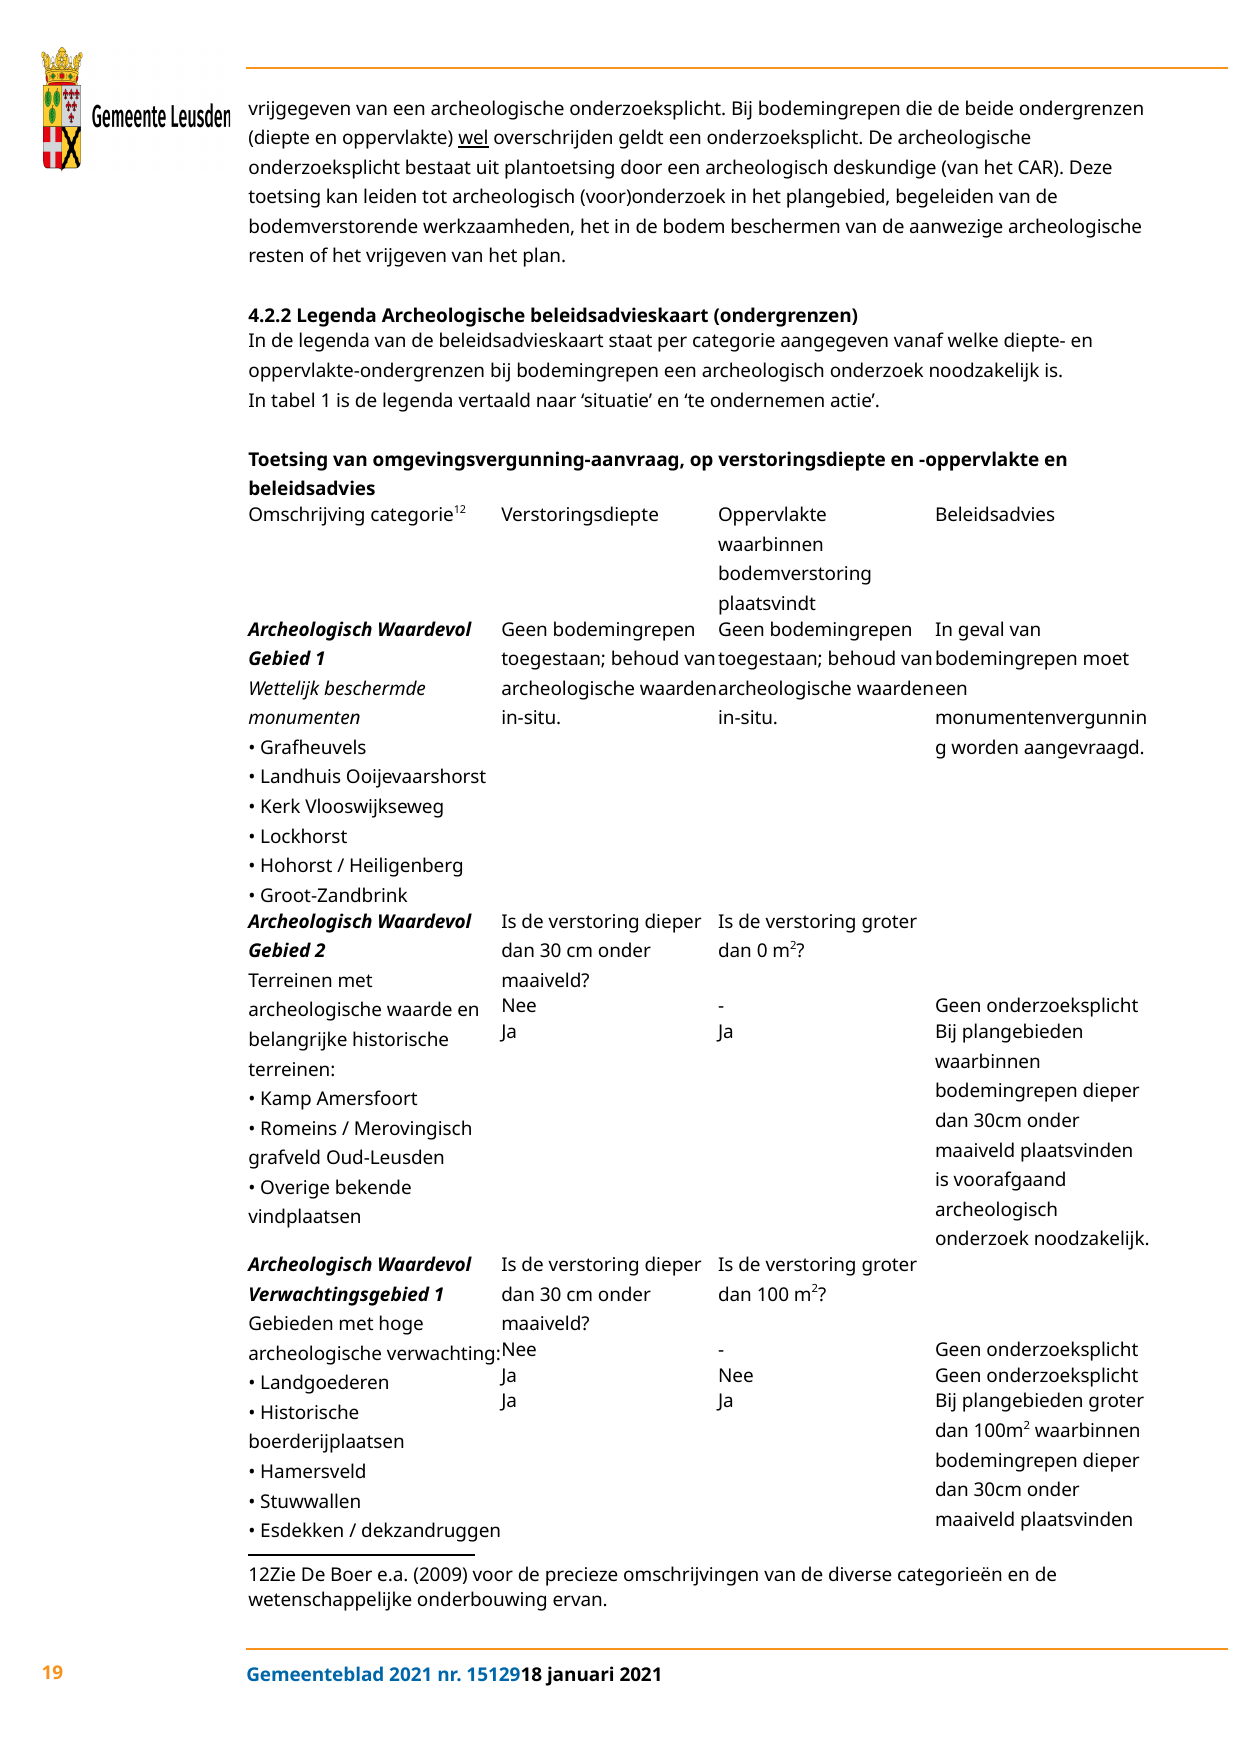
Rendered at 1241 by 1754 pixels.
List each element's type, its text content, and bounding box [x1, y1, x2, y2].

table_cell [935, 1251, 1152, 1336]
table_cell Oppervlakte waarbinnen bodemverstoring plaatsvindt [718, 501, 935, 616]
table_cell Bij plangebieden waarbinnen bodemingrepen dieper dan 30cm onder maaiveld plaatsvinden is voorafgaand archeologisch onderzoek noodzakelijk. [935, 1019, 1152, 1251]
table_cell - [718, 993, 935, 1018]
table_cell Ja [718, 1019, 935, 1251]
table_cell Omschrijving categorie [248, 501, 501, 616]
picture [41, 47, 231, 172]
table_cell Geen bodemingrepen toegestaan; behoud van archeologische waarden in-situ. [718, 616, 935, 908]
table_cell Is de verstoring groter dan 100 m2? [718, 1251, 935, 1336]
table_cell Is de verstoring dieper dan 30 cm onder maaiveld? [501, 1251, 718, 1336]
table_header Toetsing van omgevingsvergunning-aanvraag, op verstoringsdiepte en -oppervlakte en beleidsadvies [248, 446, 1152, 501]
table_cell Ja [718, 1388, 935, 1543]
table_cell Is de verstoring dieper dan 30 cm onder maaiveld? [501, 908, 718, 993]
text vrijgegeven van een archeologische onderzoeksplicht. Bij bodemingrepen die de beide ondergrenzen (diepte en oppervlakte) wel overschrijden geldt een onderzoeksplicht. De archeologische onderzoeksplicht bestaat uit plantoetsing door een archeologisch deskundige (van het CAR). Deze toetsing kan leiden tot archeologisch (voor)onderzoek in het plangebied, begeleiden van de bodemverstorende werkzaamheden, het in de bodem beschermen van de aanwezige archeologische resten of het vrijgeven van het plan. [248, 95, 1152, 268]
text In de legenda van de beleidsadvieskaart staat per categorie aangegeven vanaf welke diepte- en oppervlakte-ondergrenzen bij bodemingrepen een archeologisch onderzoek noodzakelijk is. [248, 328, 1152, 383]
table_cell Geen onderzoeksplicht [935, 1362, 1152, 1388]
table_cell Is de verstoring groter dan 0 m2? [718, 908, 935, 993]
table_cell Bij plangebieden groter dan 100m2 waarbinnen bodemingrepen dieper dan 30cm onder maaiveld plaatsvinden [935, 1388, 1152, 1543]
table_cell - [718, 1336, 935, 1362]
table_cell Nee [718, 1362, 935, 1388]
table_cell Geen bodemingrepen toegestaan; behoud van archeologische waarden in-situ. [501, 616, 718, 908]
text 4.2.2 Legenda Archeologische beleidsadvieskaart (ondergrenzen) [248, 302, 1152, 328]
table_cell In geval van bodemingrepen moet een monumentenvergunning worden aangevraagd. [935, 616, 1152, 908]
table_cell [935, 908, 1152, 993]
table_cell Verstoringsdiepte [501, 501, 718, 616]
table_cell Nee [501, 1336, 718, 1362]
table_cell Archeologisch Waardevol Verwachtingsgebied 1 Gebieden met hoge archeologische verwachting: • Landgoederen • Historische boerderijplaatsen • Hamersveld • Stuwwallen • Esdekken / dekzandruggen [248, 1251, 501, 1543]
table_cell Nee [501, 993, 718, 1018]
table_cell Beleidsadvies [935, 501, 1152, 616]
table_cell Geen onderzoeksplicht [935, 1336, 1152, 1362]
table_cell Ja [501, 1388, 718, 1543]
text In tabel 1 is de legenda vertaald naar ‘situatie’ en ‘te ondernemen actie’. [248, 387, 1152, 412]
table_cell Archeologisch Waardevol Gebied 1 Wettelijk beschermde monumenten • Grafheuvels • Landhuis Ooijevaarshorst • Kerk Vlooswijkseweg • Lockhorst • Hohorst / Heiligenberg • Groot-Zandbrink [248, 616, 501, 908]
table_cell Geen onderzoeksplicht [935, 993, 1152, 1018]
table_cell Archeologisch Waardevol Gebied 2 Terreinen met archeologische waarde en belangrijke historische terreinen: • Kamp Amersfoort • Romeins / Merovingisch grafveld Oud-Leusden • Overige bekende vindplaatsen [248, 908, 501, 1251]
table_cell Ja [501, 1019, 718, 1251]
table_cell Ja [501, 1362, 718, 1388]
